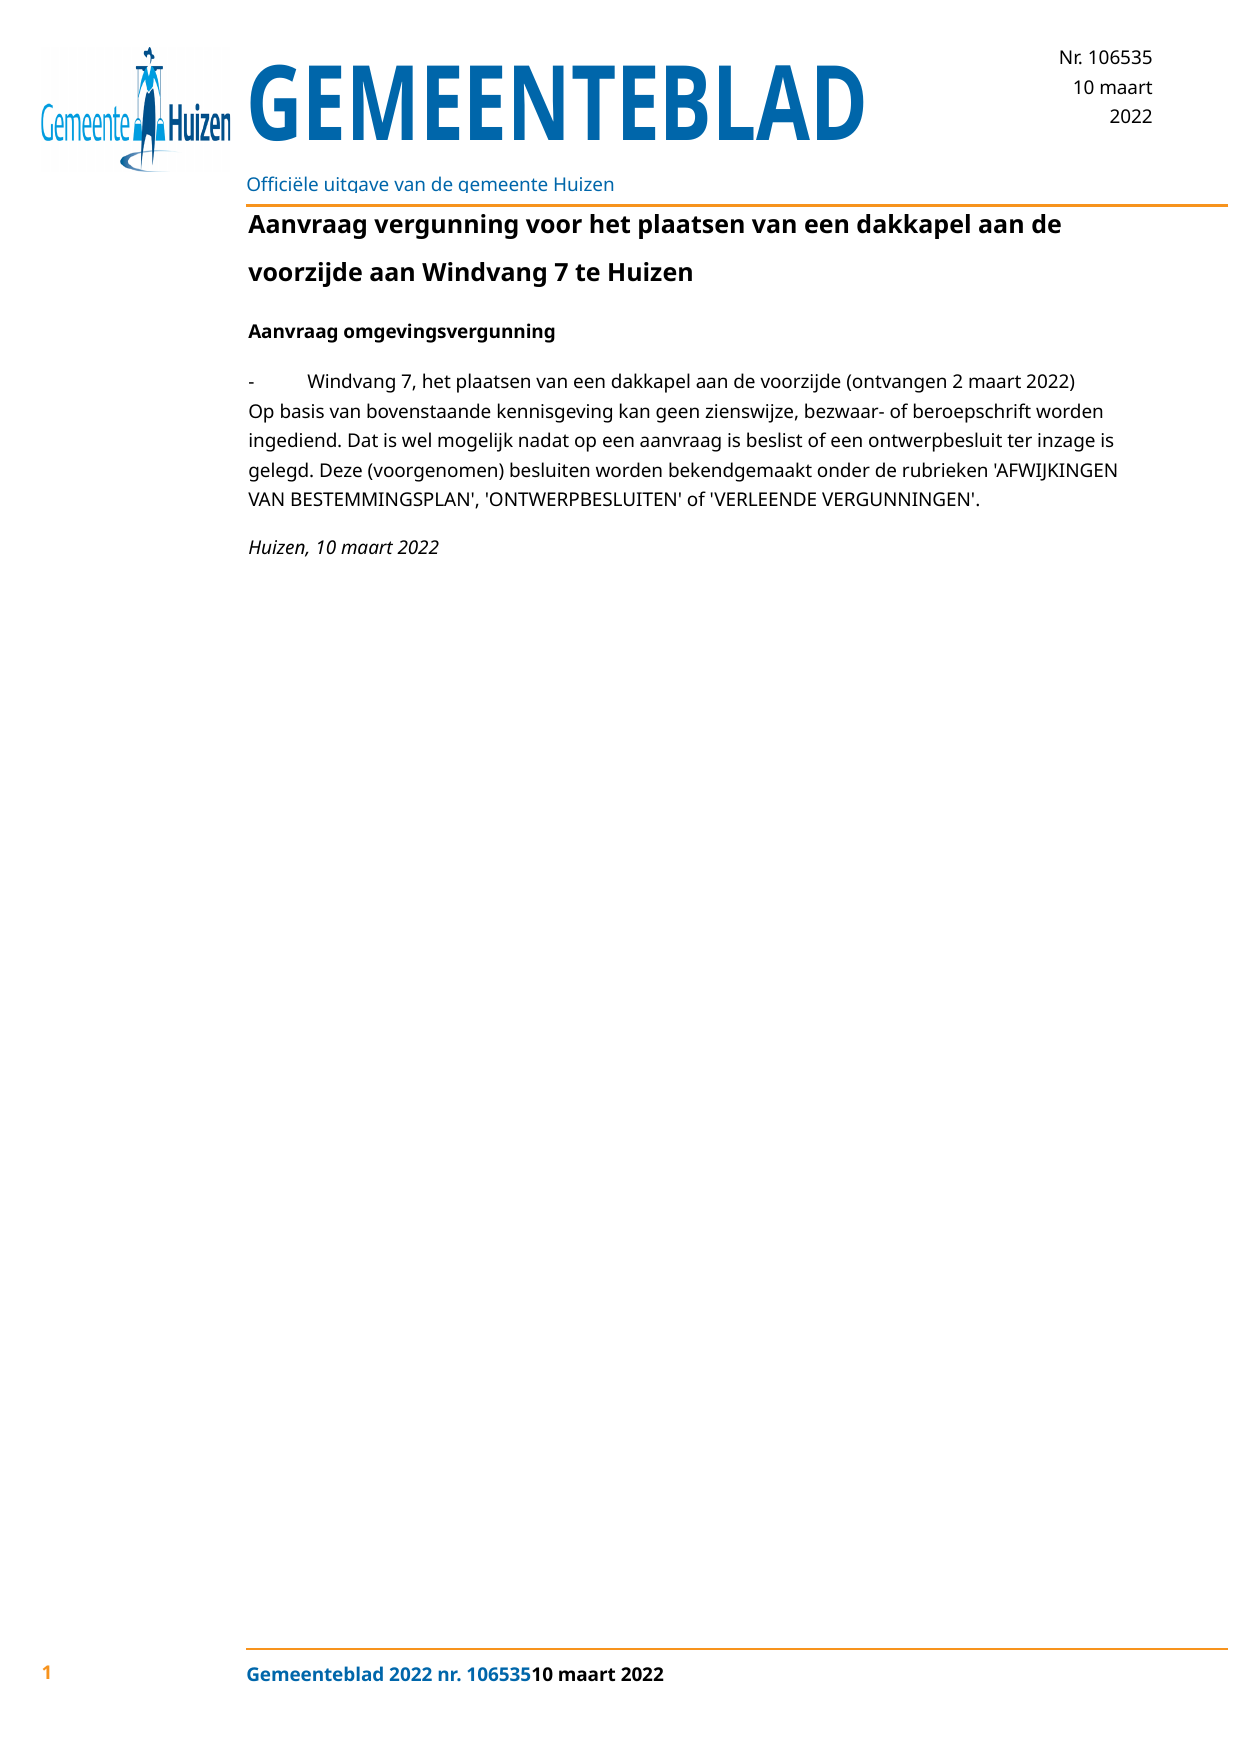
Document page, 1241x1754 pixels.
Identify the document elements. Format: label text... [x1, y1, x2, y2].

text Aanvraag omgevingsvergunning [248, 318, 1152, 344]
picture [41, 47, 231, 172]
text Huizen, 10 maart 2022 [248, 534, 1152, 560]
text Aanvraag vergunning voor het plaatsen van een dakkapel aan de voorzijde aan Windvang 7 te Huizen [248, 207, 1152, 288]
list Windvang 7, het plaatsen van een dakkapel aan de voorzijde (ontvangen 2 maart 2022) [248, 368, 1152, 394]
text Op basis van bovenstaande kennisgeving kan geen zienswijze, bezwaar- of beroepschrift worden ingediend. Dat is wel mogelijk nadat op een aanvraag is beslist of een ontwerpbesluit ter inzage is gelegd. Deze (voorgenomen) besluiten worden bekendgemaakt onder de rubrieken 'AFWIJKINGEN VAN BESTEMMINGSPLAN', 'ONTWERPBESLUITEN' of 'VERLEENDE VERGUNNINGEN'. [248, 398, 1152, 512]
